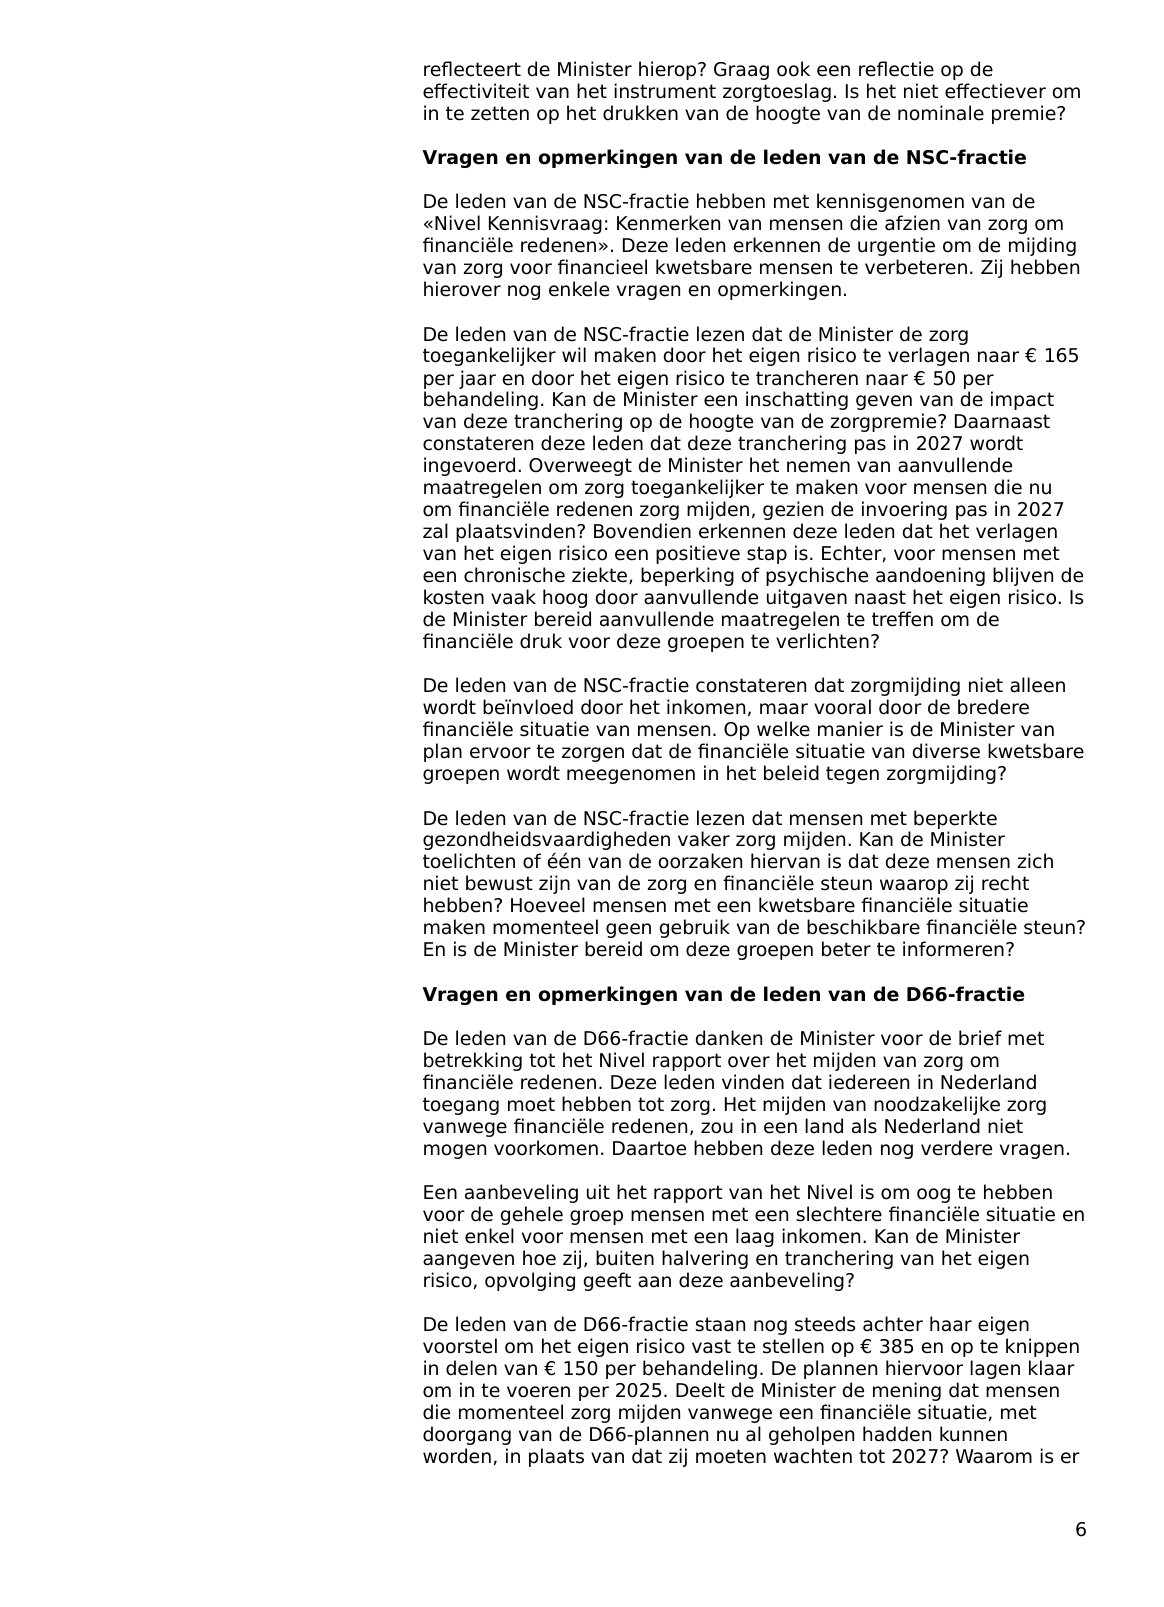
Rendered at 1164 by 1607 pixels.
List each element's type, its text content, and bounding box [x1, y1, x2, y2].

text De leden van de NSC-fractie constateren dat zorgmijding niet alleen wordt beïnvloed door het inkomen, maar vooral door de bredere financiële situatie van mensen. Op welke manier is de Minister van plan ervoor te zorgen dat de financiële situatie van diverse kwetsbare groepen wordt meegenomen in het beleid tegen zorgmijding? [422, 675, 1087, 785]
text De leden van de NSC-fractie lezen dat de Minister de zorg toegankelijker wil maken door het eigen risico te verlagen naar € 165 per jaar en door het eigen risico te trancheren naar € 50 per behandeling. Kan de Minister een inschatting geven van de impact van deze tranchering op de hoogte van de zorgpremie? Daarnaast constateren deze leden dat deze tranchering pas in 2027 wordt ingevoerd. Overweegt de Minister het nemen van aanvullende maatregelen om zorg toegankelijker te maken voor mensen die nu om financiële redenen zorg mijden, gezien de invoering pas in 2027 zal plaatsvinden? Bovendien erkennen deze leden dat het verlagen van het eigen risico een positieve stap is. Echter, voor mensen met een chronische ziekte, beperking of psychische aandoening blijven de kosten vaak hoog door aanvullende uitgaven naast het eigen risico. Is de Minister bereid aanvullende maatregelen te treffen om de financiële druk voor deze groepen te verlichten? [422, 323, 1087, 653]
text De leden van de NSC-fractie lezen dat mensen met beperkte gezondheidsvaardigheden vaker zorg mijden. Kan de Minister toelichten of één van de oorzaken hiervan is dat deze mensen zich niet bewust zijn van de zorg en financiële steun waarop zij recht hebben? Hoeveel mensen met een kwetsbare financiële situatie maken momenteel geen gebruik van de beschikbare financiële steun? En is de Minister bereid om deze groepen beter te informeren? [422, 807, 1087, 961]
text De leden van de D66-fractie danken de Minister voor de brief met betrekking tot het Nivel rapport over het mijden van zorg om financiële redenen. Deze leden vinden dat iedereen in Nederland toegang moet hebben tot zorg. Het mijden van noodzakelijke zorg vanwege financiële redenen, zou in een land als Nederland niet mogen voorkomen. Daartoe hebben deze leden nog verdere vragen. [422, 1028, 1087, 1159]
text reflecteert de Minister hierop? Graag ook een reflectie op de effectiviteit van het instrument zorgtoeslag. Is het niet effectiever om in te zetten op het drukken van de hoogte van de nominale premie? [422, 59, 1087, 125]
subtitle Vragen en opmerkingen van de leden van de NSC-fractie [422, 147, 1087, 169]
text Een aanbeveling uit het rapport van het Nivel is om oog te hebben voor de gehele groep mensen met een slechtere financiële situatie en niet enkel voor mensen met een laag inkomen. Kan de Minister aangeven hoe zij, buiten halvering en tranchering van het eigen risico, opvolging geeft aan deze aanbeveling? [422, 1182, 1087, 1292]
subtitle Vragen en opmerkingen van de leden van de D66-fractie [422, 983, 1087, 1005]
text De leden van de D66-fractie staan nog steeds achter haar eigen voorstel om het eigen risico vast te stellen op € 385 en op te knippen in delen van € 150 per behandeling. De plannen hiervoor lagen klaar om in te voeren per 2025. Deelt de Minister de mening dat mensen die momenteel zorg mijden vanwege een financiële situatie, met doorgang van de D66-plannen nu al geholpen hadden kunnen worden, in plaats van dat zij moeten wachten tot 2027? Waarom is er [422, 1314, 1087, 1468]
text De leden van de NSC-fractie hebben met kennisgenomen van de «Nivel Kennisvraag: Kenmerken van mensen die afzien van zorg om financiële redenen». Deze leden erkennen de urgentie om de mijding van zorg voor financieel kwetsbare mensen te verbeteren. Zij hebben hierover nog enkele vragen en opmerkingen. [422, 191, 1087, 301]
